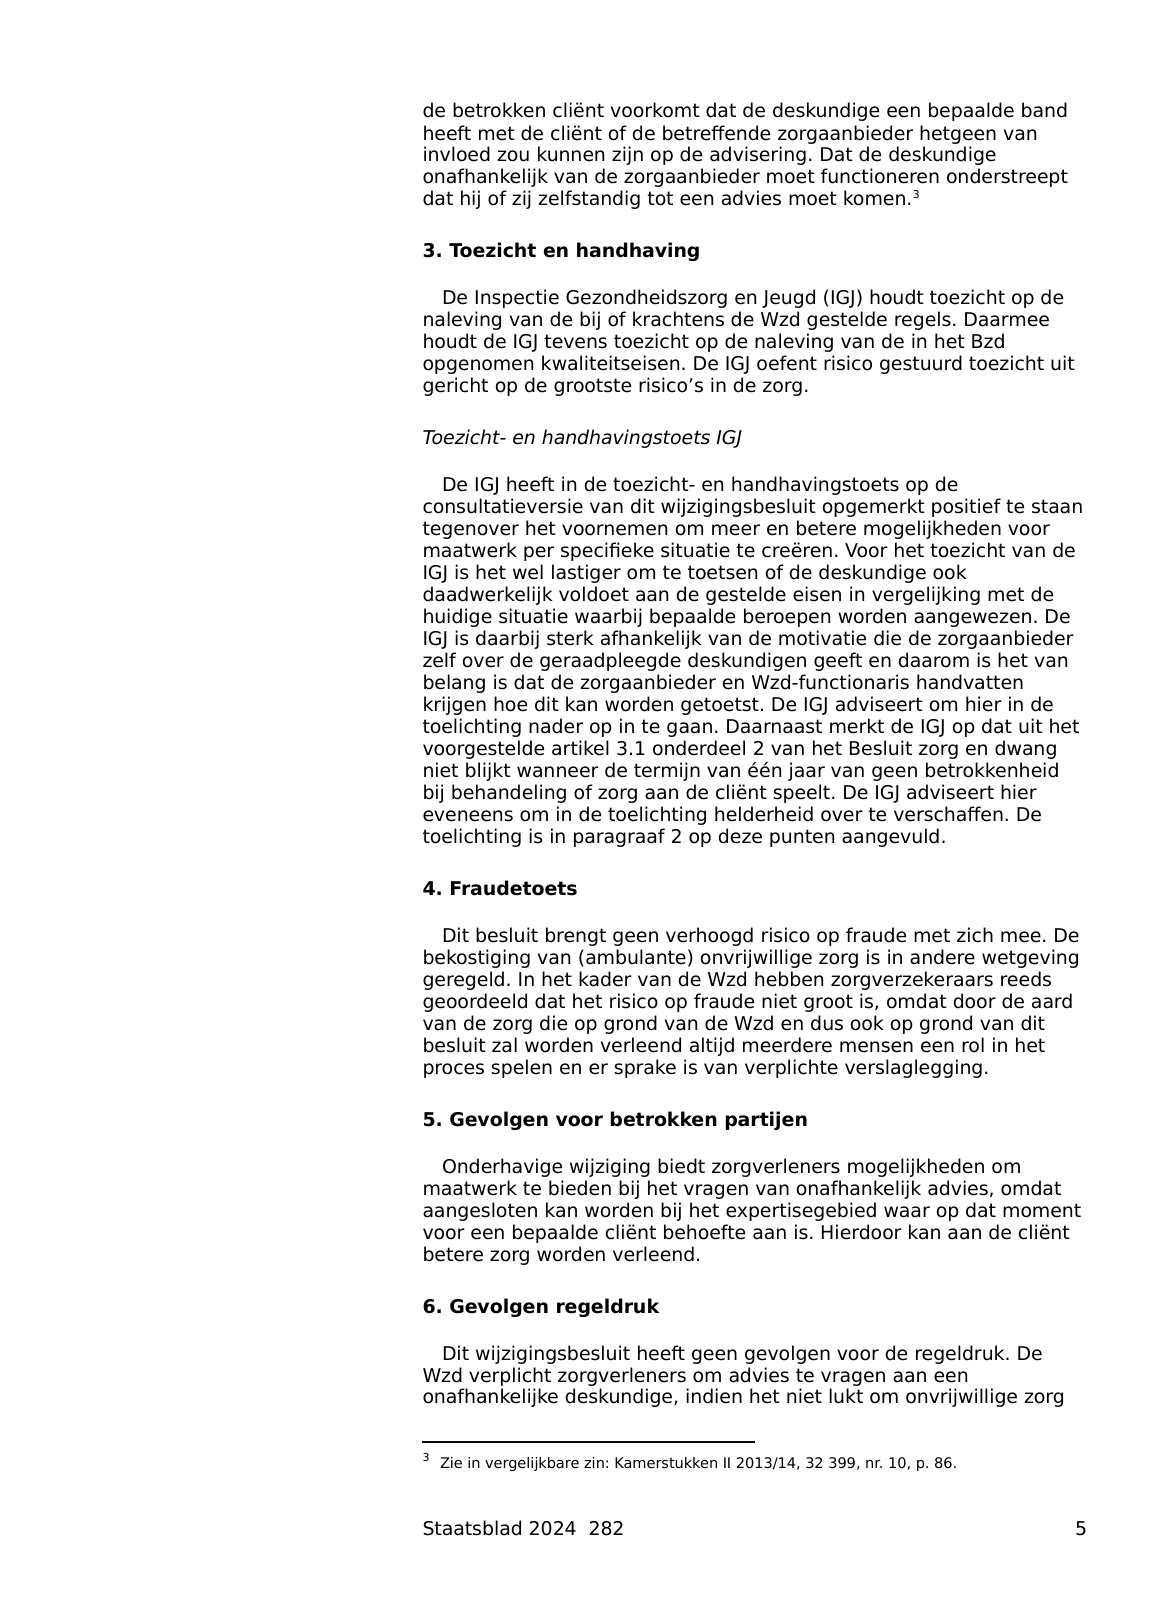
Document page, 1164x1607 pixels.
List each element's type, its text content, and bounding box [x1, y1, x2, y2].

text Onderhavige wijziging biedt zorgverleners mogelijkheden om maatwerk te bieden bij het vragen van onafhankelijk advies, omdat aangesloten kan worden bij het expertisegebied waar op dat moment voor een bepaalde cliënt behoefte aan is. Hierdoor kan aan de cliënt betere zorg worden verleend. [422, 1156, 1087, 1266]
text Dit besluit brengt geen verhoogd risico op fraude met zich mee. De bekostiging van (ambulante) onvrijwillige zorg is in andere wetgeving geregeld. In het kader van de Wzd hebben zorgverzekeraars reeds geoordeeld dat het risico op fraude niet groot is, omdat door de aard van de zorg die op grond van de Wzd en dus ook op grond van dit besluit zal worden verleend altijd meerdere mensen een rol in het proces spelen en er sprake is van verplichte verslaglegging. [422, 925, 1087, 1079]
subtitle Toezicht- en handhavingstoets IGJ [422, 427, 1087, 449]
subtitle 4. Fraudetoets [422, 878, 1087, 900]
text de betrokken cliënt voorkomt dat de deskundige een bepaalde band heeft met de cliënt of de betreffende zorgaanbieder hetgeen van invloed zou kunnen zijn op de advisering. Dat de deskundige onafhankelijk van de zorgaanbieder moet functioneren onderstreept dat hij of zij zelfstandig tot een advies moet komen. [422, 100, 1087, 210]
subtitle 5. Gevolgen voor betrokken partijen [422, 1109, 1087, 1131]
text De IGJ heeft in de toezicht- en handhavingstoets op de consultatieversie van dit wijzigingsbesluit opgemerkt positief te staan tegenover het voornemen om meer en betere mogelijkheden voor maatwerk per specifieke situatie te creëren. Voor het toezicht van de IGJ is het wel lastiger om te toetsen of de deskundige ook daadwerkelijk voldoet aan de gestelde eisen in vergelijking met de huidige situatie waarbij bepaalde beroepen worden aangewezen. De IGJ is daarbij sterk afhankelijk van de motivatie die de zorgaanbieder zelf over de geraadpleegde deskundigen geeft en daarom is het van belang is dat de zorgaanbieder en Wzd-functionaris handvatten krijgen hoe dit kan worden getoetst. De IGJ adviseert om hier in de toelichting nader op in te gaan. Daarnaast merkt de IGJ op dat uit het voorgestelde artikel 3.1 onderdeel 2 van het Besluit zorg en dwang niet blijkt wanneer de termijn van één jaar van geen betrokkenheid bij behandeling of zorg aan de cliënt speelt. De IGJ adviseert hier eveneens om in de toelichting helderheid over te verschaffen. De toelichting is in paragraaf 2 op deze punten aangevuld. [422, 474, 1087, 848]
text De Inspectie Gezondheidszorg en Jeugd (IGJ) houdt toezicht op de naleving van de bij of krachtens de Wzd gestelde regels. Daarmee houdt de IGJ tevens toezicht op de naleving van de in het Bzd opgenomen kwaliteitseisen. De IGJ oefent risico gestuurd toezicht uit gericht op de grootste risico’s in de zorg. [422, 287, 1087, 397]
text Zie in vergelijkbare zin: Kamerstukken II 2013/14, 32 399, nr. 10, p. 86. [422, 1451, 1087, 1473]
subtitle 6. Gevolgen regeldruk [422, 1296, 1087, 1317]
text Dit wijzigingsbesluit heeft geen gevolgen voor de regeldruk. De Wzd verplicht zorgverleners om advies te vragen aan een onafhankelijke deskundige, indien het niet lukt om onvrijwillige zorg [422, 1342, 1087, 1408]
subtitle 3. Toezicht en handhaving [422, 240, 1087, 262]
